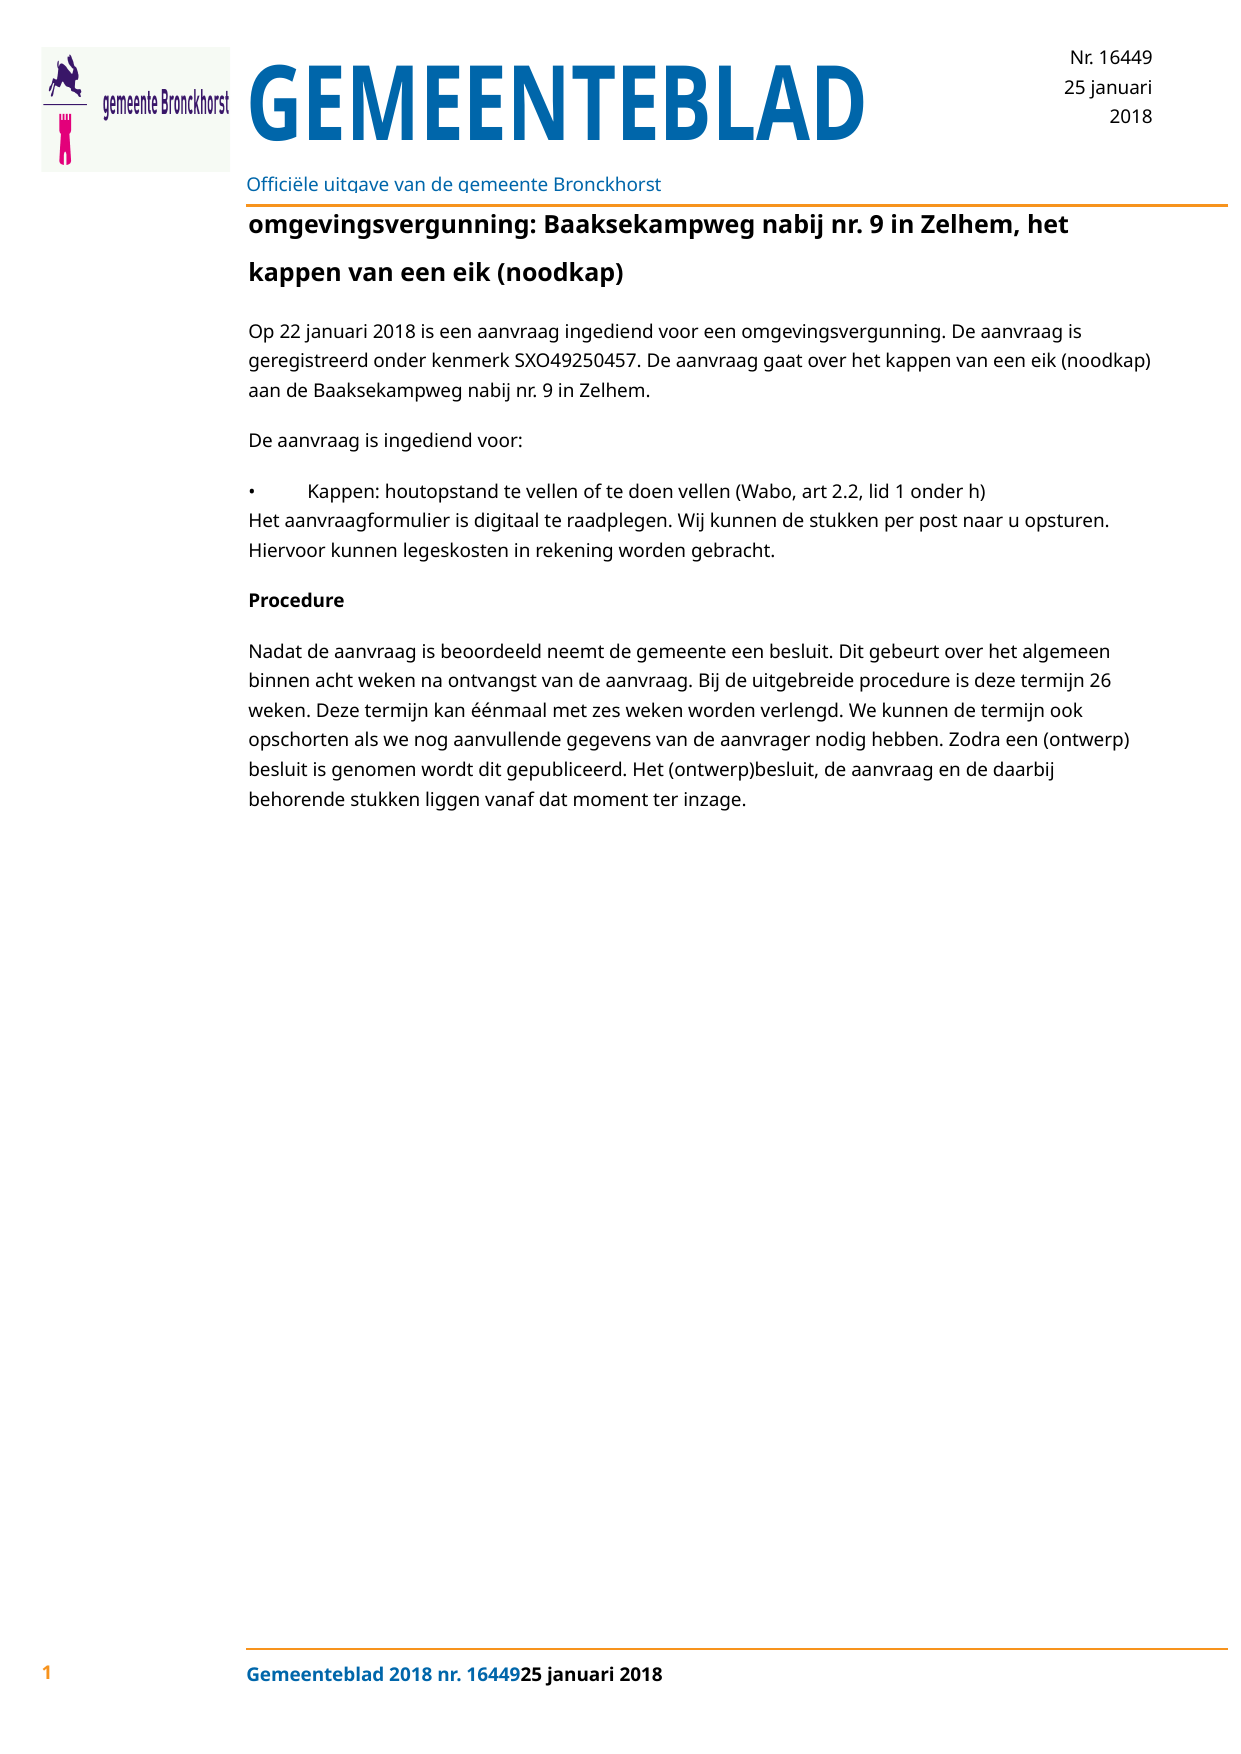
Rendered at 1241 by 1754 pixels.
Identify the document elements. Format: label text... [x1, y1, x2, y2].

text Op 22 januari 2018 is een aanvraag ingediend voor een omgevingsvergunning. De aanvraag is geregistreerd onder kenmerk SXO49250457. De aanvraag gaat over het kappen van een eik (noodkap) aan de Baaksekampweg nabij nr. 9 in Zelhem. [248, 318, 1152, 403]
picture [41, 47, 231, 172]
text De aanvraag is ingediend voor: [248, 427, 1152, 453]
text Procedure [248, 587, 1152, 613]
text Nadat de aanvraag is beoordeeld neemt de gemeente een besluit. Dit gebeurt over het algemeen binnen acht weken na ontvangst van de aanvraag. Bij de uitgebreide procedure is deze termijn 26 weken. Deze termijn kan éénmaal met zes weken worden verlengd. We kunnen de termijn ook opschorten als we nog aanvullende gegevens van de aanvrager nodig hebben. Zodra een (ontwerp) besluit is genomen wordt dit gepubliceerd. Het (ontwerp)besluit, de aanvraag en de daarbij behorende stukken liggen vanaf dat moment ter inzage. [248, 638, 1152, 812]
text omgevingsvergunning: Baaksekampweg nabij nr. 9 in Zelhem, het kappen van een eik (noodkap) [248, 207, 1152, 288]
text Het aanvraagformulier is digitaal te raadplegen. Wij kunnen de stukken per post naar u opsturen. Hiervoor kunnen legeskosten in rekening worden gebracht. [248, 507, 1152, 563]
list Kappen: houtopstand te vellen of te doen vellen (Wabo, art 2.2, lid 1 onder h) [248, 478, 1152, 504]
